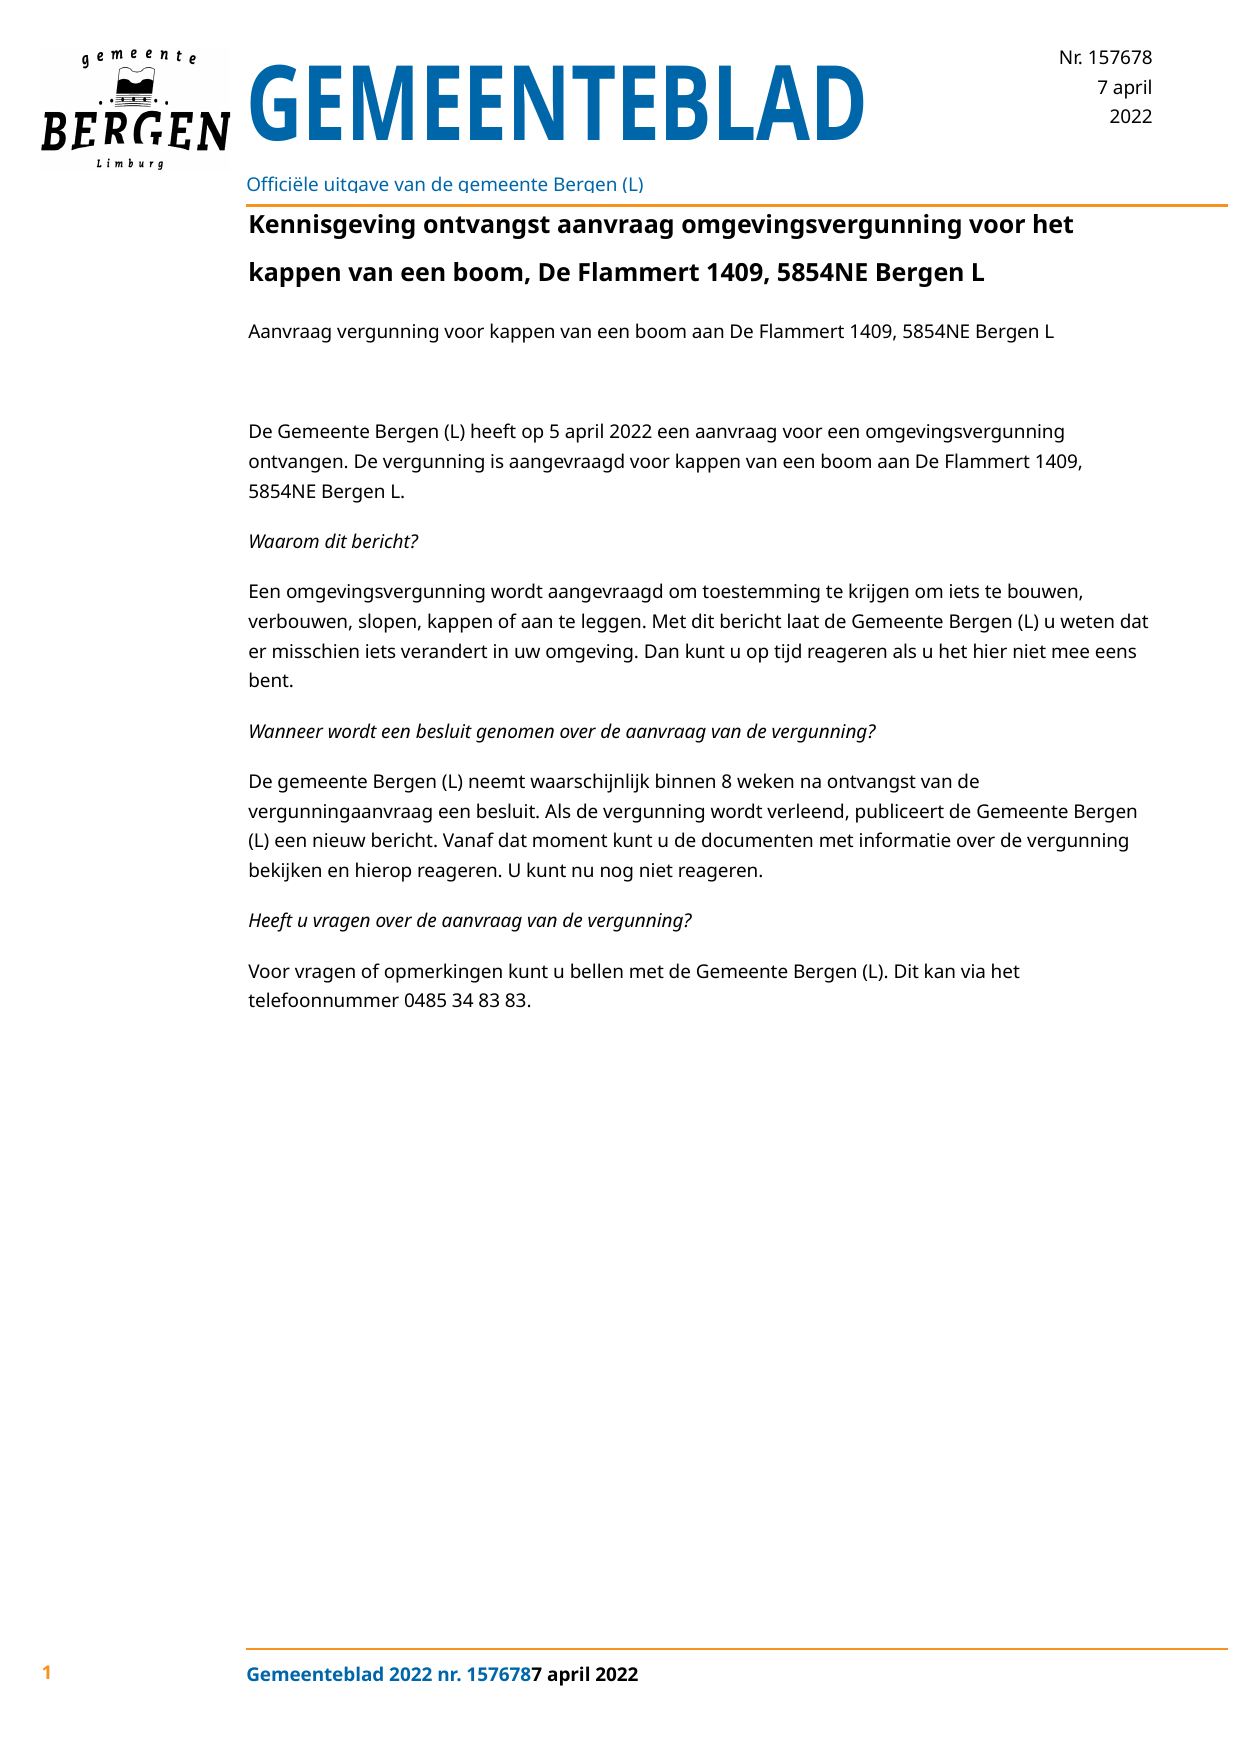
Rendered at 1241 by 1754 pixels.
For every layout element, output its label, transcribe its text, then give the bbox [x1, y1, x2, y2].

text De gemeente Bergen (L) neemt waarschijnlijk binnen 8 weken na ontvangst van de vergunningaanvraag een besluit. Als de vergunning wordt verleend, publiceert de Gemeente Bergen (L) een nieuw bericht. Vanaf dat moment kunt u de documenten met informatie over de vergunning bekijken en hierop reageren. U kunt nu nog niet reageren. [248, 768, 1152, 883]
picture [41, 47, 231, 172]
text Wanneer wordt een besluit genomen over de aanvraag van de vergunning? [248, 718, 1152, 744]
text Heeft u vragen over de aanvraag van de vergunning? [248, 907, 1152, 933]
text Waarom dit bericht? [248, 528, 1152, 554]
text Voor vragen of opmerkingen kunt u bellen met de Gemeente Bergen (L). Dit kan via het telefoonnummer 0485 34 83 83. [248, 958, 1152, 1013]
text Aanvraag vergunning voor kappen van een boom aan De Flammert 1409, 5854NE Bergen L [248, 318, 1152, 344]
text De Gemeente Bergen (L) heeft op 5 april 2022 een aanvraag voor een omgevingsvergunning ontvangen. De vergunning is aangevraagd voor kappen van een boom aan De Flammert 1409, 5854NE Bergen L. [248, 419, 1152, 504]
text Een omgevingsvergunning wordt aangevraagd om toestemming te krijgen om iets te bouwen, verbouwen, slopen, kappen of aan te leggen. Met dit bericht laat de Gemeente Bergen (L) u weten dat er misschien iets verandert in uw omgeving. Dan kunt u op tijd reageren als u het hier niet mee eens bent. [248, 579, 1152, 693]
text Kennisgeving ontvangst aanvraag omgevingsvergunning voor het kappen van een boom, De Flammert 1409, 5854NE Bergen L [248, 207, 1152, 288]
